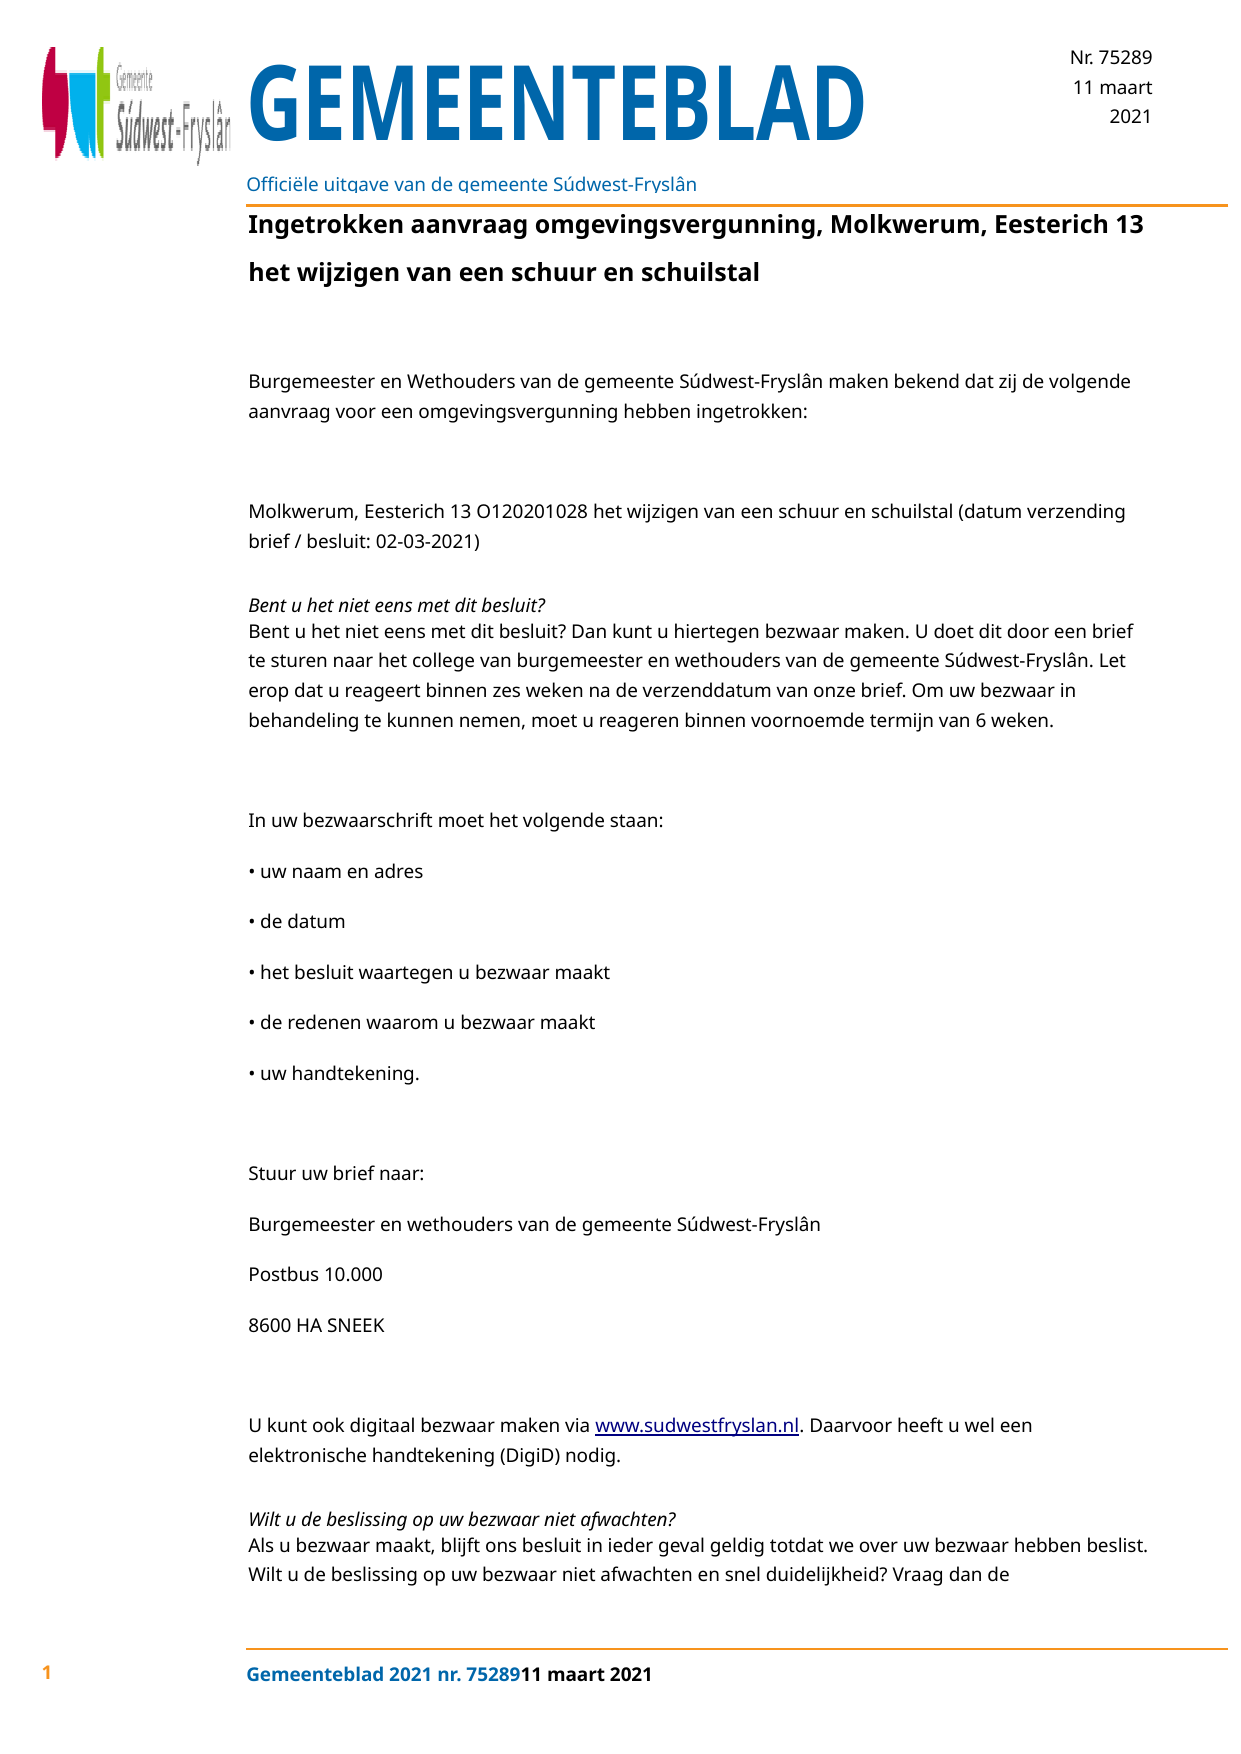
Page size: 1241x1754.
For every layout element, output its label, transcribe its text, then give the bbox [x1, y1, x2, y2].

text Stuur uw brief naar: [248, 1161, 1152, 1186]
text Wilt u de beslissing op uw bezwaar niet afwachten? [248, 1506, 1152, 1532]
text Als u bezwaar maakt, blijft ons besluit in ieder geval geldig totdat we over uw bezwaar hebben beslist. Wilt u de beslissing op uw bezwaar niet afwachten en snel duidelijkheid? Vraag dan de [248, 1532, 1152, 1587]
text Burgemeester en wethouders van de gemeente Súdwest-Fryslân [248, 1211, 1152, 1237]
text • het besluit waartegen u bezwaar maakt [248, 959, 1152, 984]
text • uw naam en adres [248, 858, 1152, 884]
text Bent u het niet eens met dit besluit? [248, 592, 1152, 618]
text Molkwerum, Eesterich 13 O120201028 het wijzigen van een schuur en schuilstal (datum verzending brief / besluit: 02-03-2021) [248, 499, 1152, 554]
text 8600 HA SNEEK [248, 1312, 1152, 1337]
text Burgemeester en Wethouders van de gemeente Súdwest-Fryslân maken bekend dat zij de volgende aanvraag voor een omgevingsvergunning hebben ingetrokken: [248, 368, 1152, 424]
picture [41, 47, 231, 172]
text • de datum [248, 908, 1152, 934]
text • de redenen waarom u bezwaar maakt [248, 1009, 1152, 1035]
text Bent u het niet eens met dit besluit? Dan kunt u hiertegen bezwaar maken. U doet dit door een brief te sturen naar het college van burgemeester en wethouders van de gemeente Súdwest-Fryslân. Let erop dat u reageert binnen zes weken na de verzenddatum van onze brief. Om uw bezwaar in behandeling te kunnen nemen, moet u reageren binnen voornoemde termijn van 6 weken. [248, 618, 1152, 732]
text • uw handtekening. [248, 1060, 1152, 1085]
text In uw bezwaarschrift moet het volgende staan: [248, 808, 1152, 833]
text U kunt ook digitaal bezwaar maken via www.sudwestfryslan.nl. Daarvoor heeft u wel een elektronische handtekening (DigiD) nodig. [248, 1413, 1152, 1468]
text Ingetrokken aanvraag omgevingsvergunning, Molkwerum, Eesterich 13 het wijzigen van een schuur en schuilstal [248, 207, 1152, 288]
text Postbus 10.000 [248, 1261, 1152, 1287]
